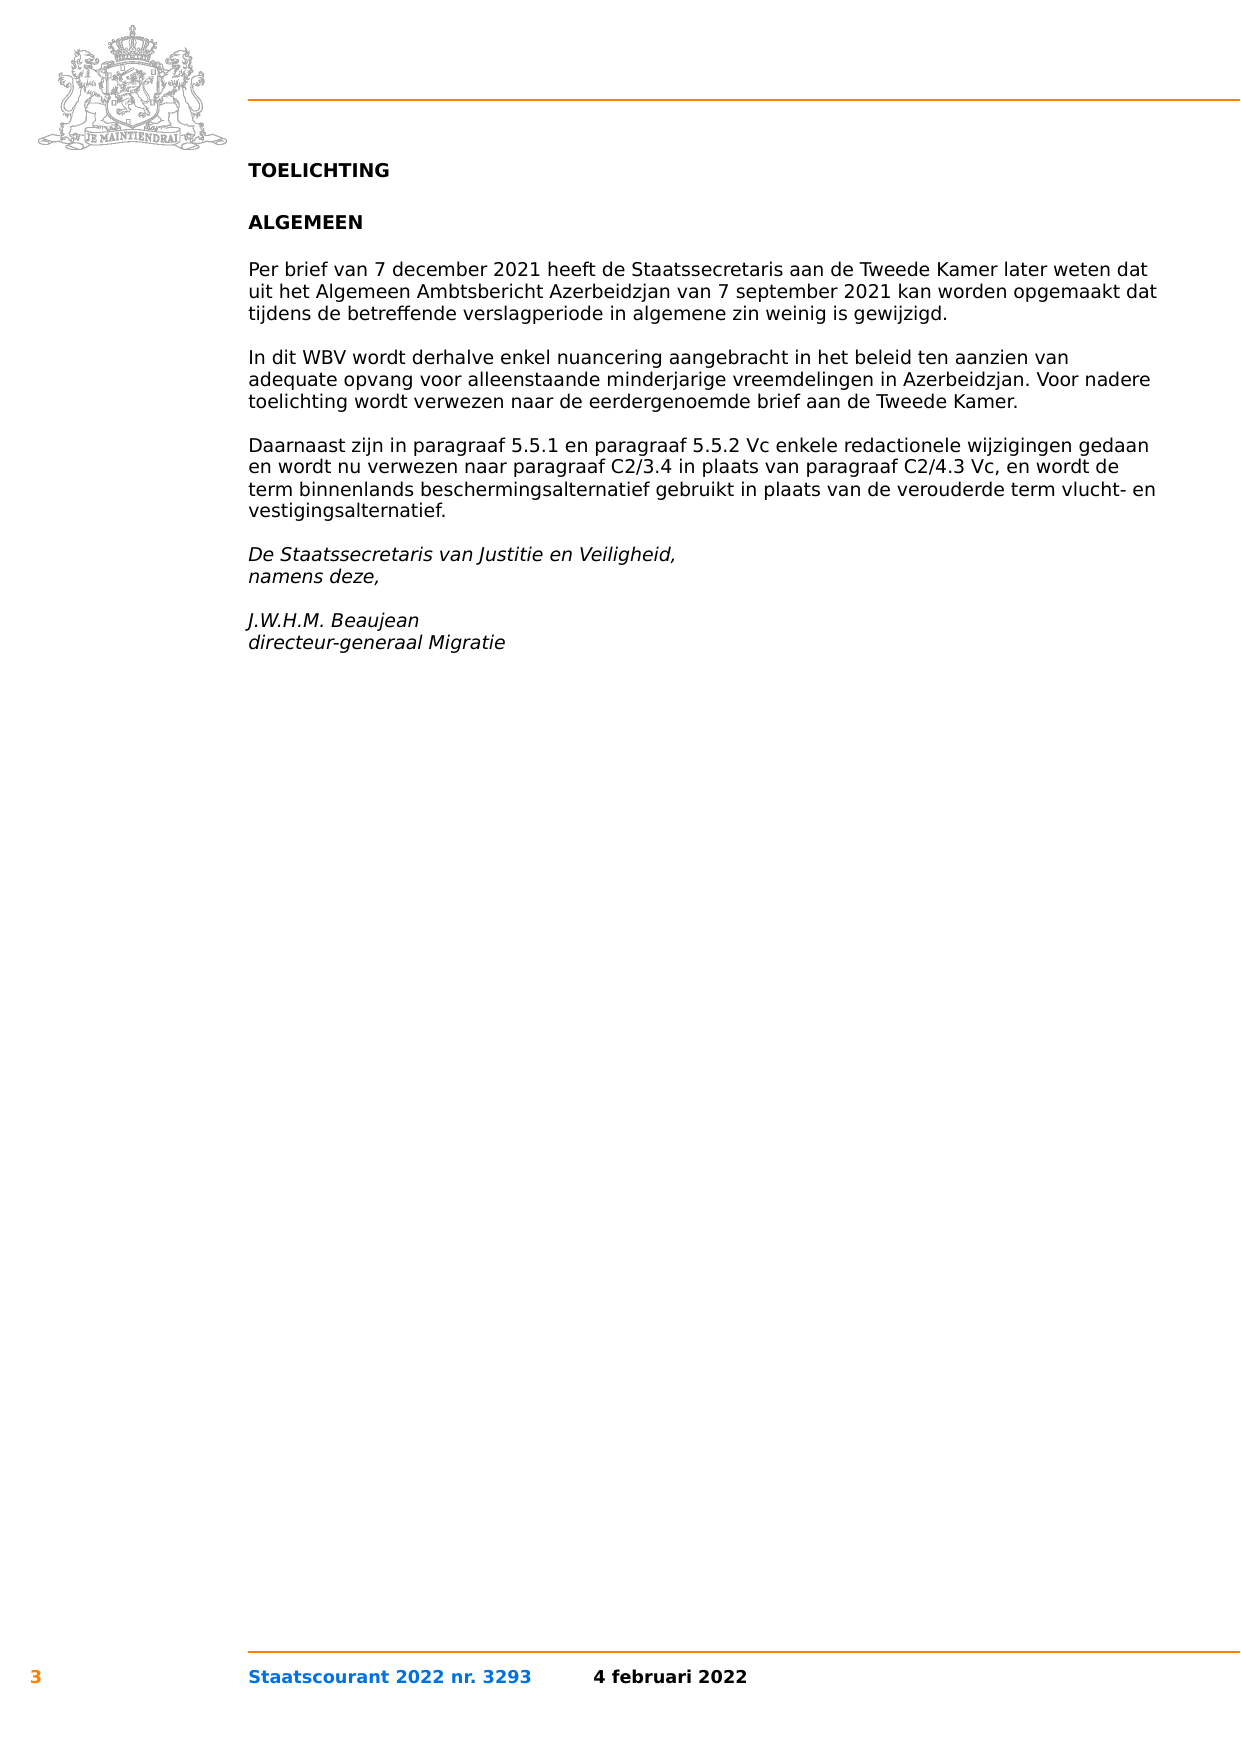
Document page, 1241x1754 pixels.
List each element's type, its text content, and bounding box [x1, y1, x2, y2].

text Per brief van 7 december 2021 heeft de Staatssecretaris aan de Tweede Kamer later weten dat uit het Algemeen Ambtsbericht Azerbeidzjan van 7 september 2021 kan worden opgemaakt dat tijdens de betreffende verslagperiode in algemene zin weinig is gewijzigd. [248, 259, 1163, 325]
picture [38, 25, 227, 150]
text De Staatssecretaris van Justitie en Veiligheid, namens deze, J.W.H.M. Beaujean directeur-generaal Migratie [248, 544, 1163, 654]
text Daarnaast zijn in paragraaf 5.5.1 en paragraaf 5.5.2 Vc enkele redactionele wijzigingen gedaan en wordt nu verwezen naar paragraaf C2/3.4 in plaats van paragraaf C2/4.3 Vc, en wordt de term binnenlands beschermingsalternatief gebruikt in plaats van de verouderde term vlucht- en vestigingsalternatief. [248, 434, 1163, 522]
text In dit WBV wordt derhalve enkel nuancering aangebracht in het beleid ten aanzien van adequate opvang voor alleenstaande minderjarige vreemdelingen in Azerbeidzjan. Voor nadere toelichting wordt verwezen naar de eerdergenoemde brief aan de Tweede Kamer. [248, 347, 1163, 413]
subtitle TOELICHTING [248, 160, 1163, 182]
subtitle ALGEMEEN [248, 212, 1163, 234]
